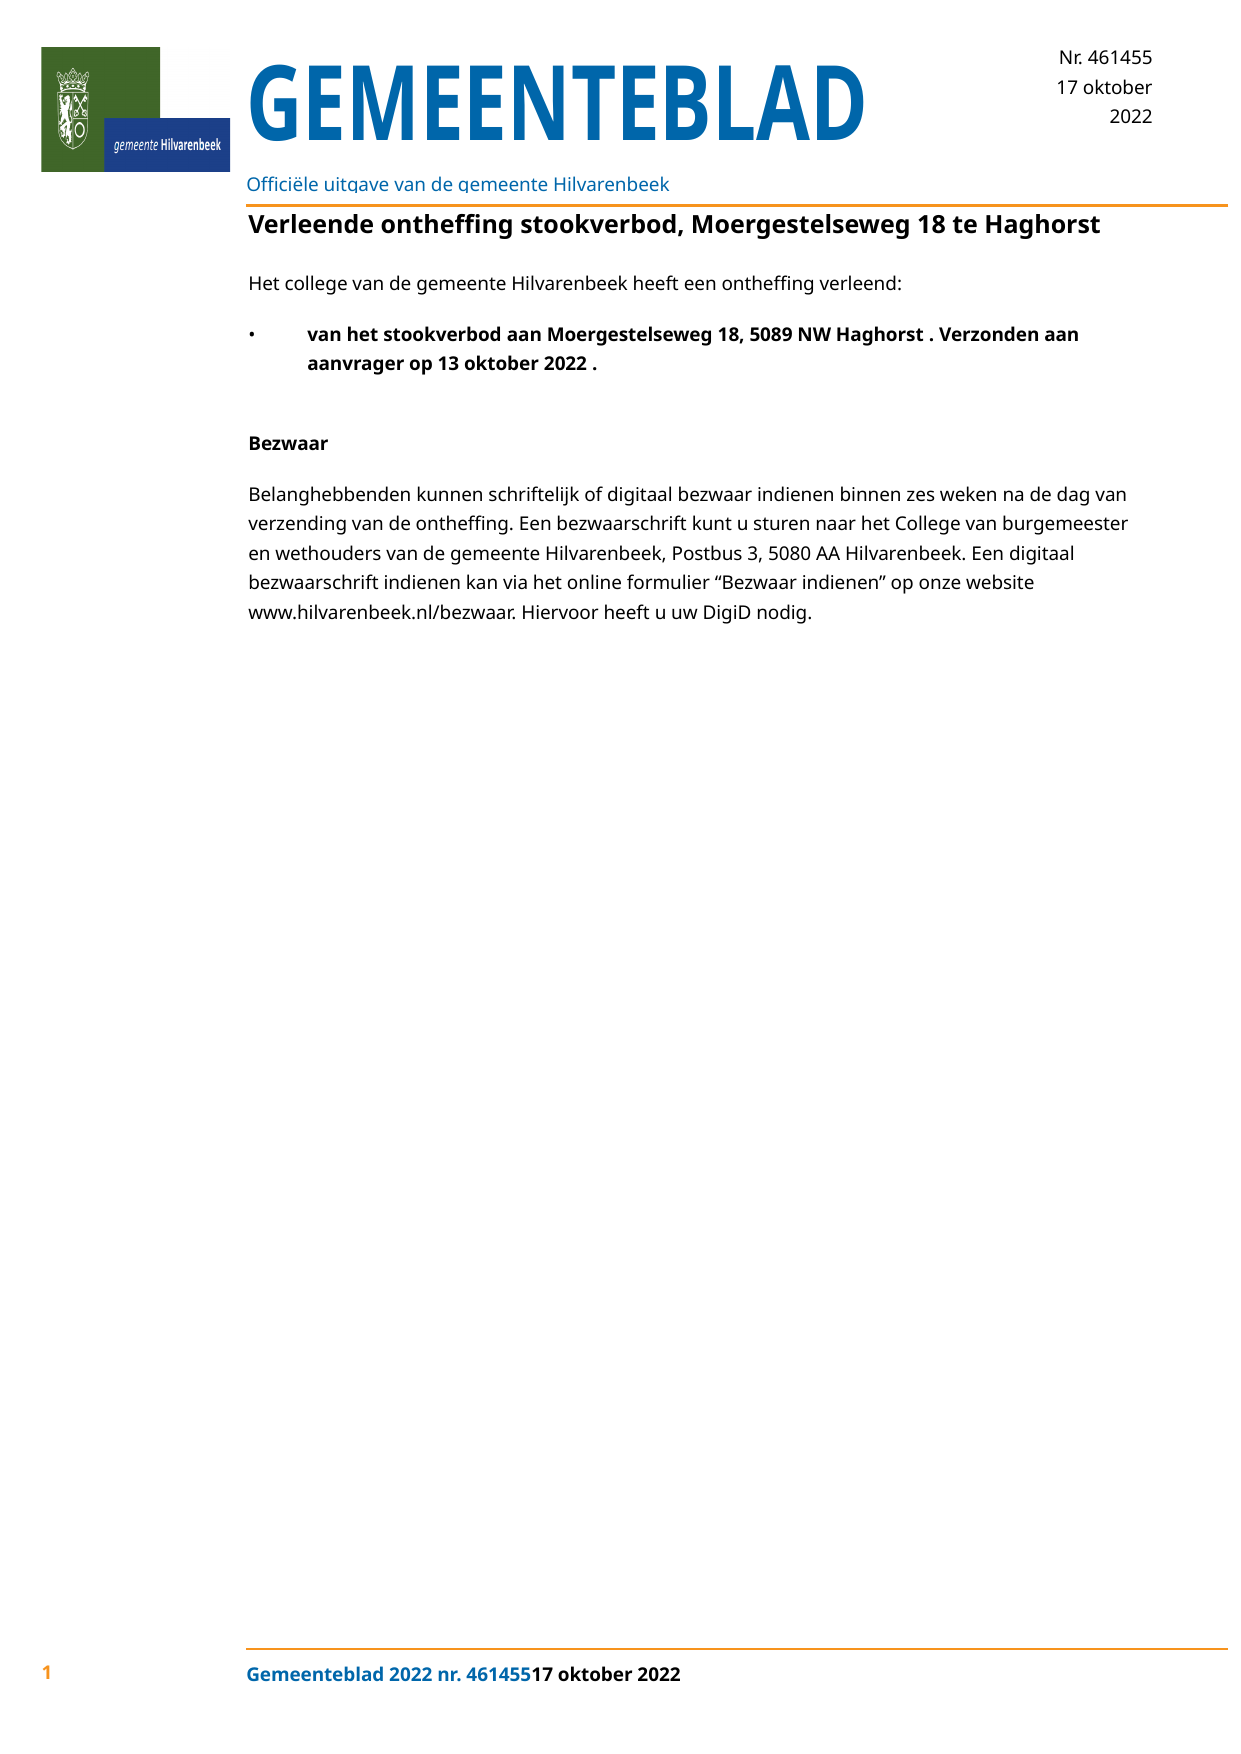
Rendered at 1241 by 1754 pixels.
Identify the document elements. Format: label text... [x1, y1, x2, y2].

list van het stookverbod aan Moergestelseweg 18, 5089 NW Haghorst . Verzonden aan aanvrager op 13 oktober 2022 . [248, 321, 1152, 376]
text Verleende ontheffing stookverbod, Moergestelseweg 18 te Haghorst [248, 207, 1152, 241]
text Het college van de gemeente Hilvarenbeek heeft een ontheffing verleend: [248, 270, 1152, 296]
text Belanghebbenden kunnen schriftelijk of digitaal bezwaar indienen binnen zes weken na de dag van verzending van de ontheffing. Een bezwaarschrift kunt u sturen naar het College van burgemeester en wethouders van de gemeente Hilvarenbeek, Postbus 3, 5080 AA Hilvarenbeek. Een digitaal bezwaarschrift indienen kan via het online formulier “Bezwaar indienen” op onze website www.hilvarenbeek.nl/bezwaar. Hiervoor heeft u uw DigiD nodig. [248, 481, 1152, 625]
picture [41, 47, 231, 172]
text Bezwaar [248, 430, 1152, 456]
